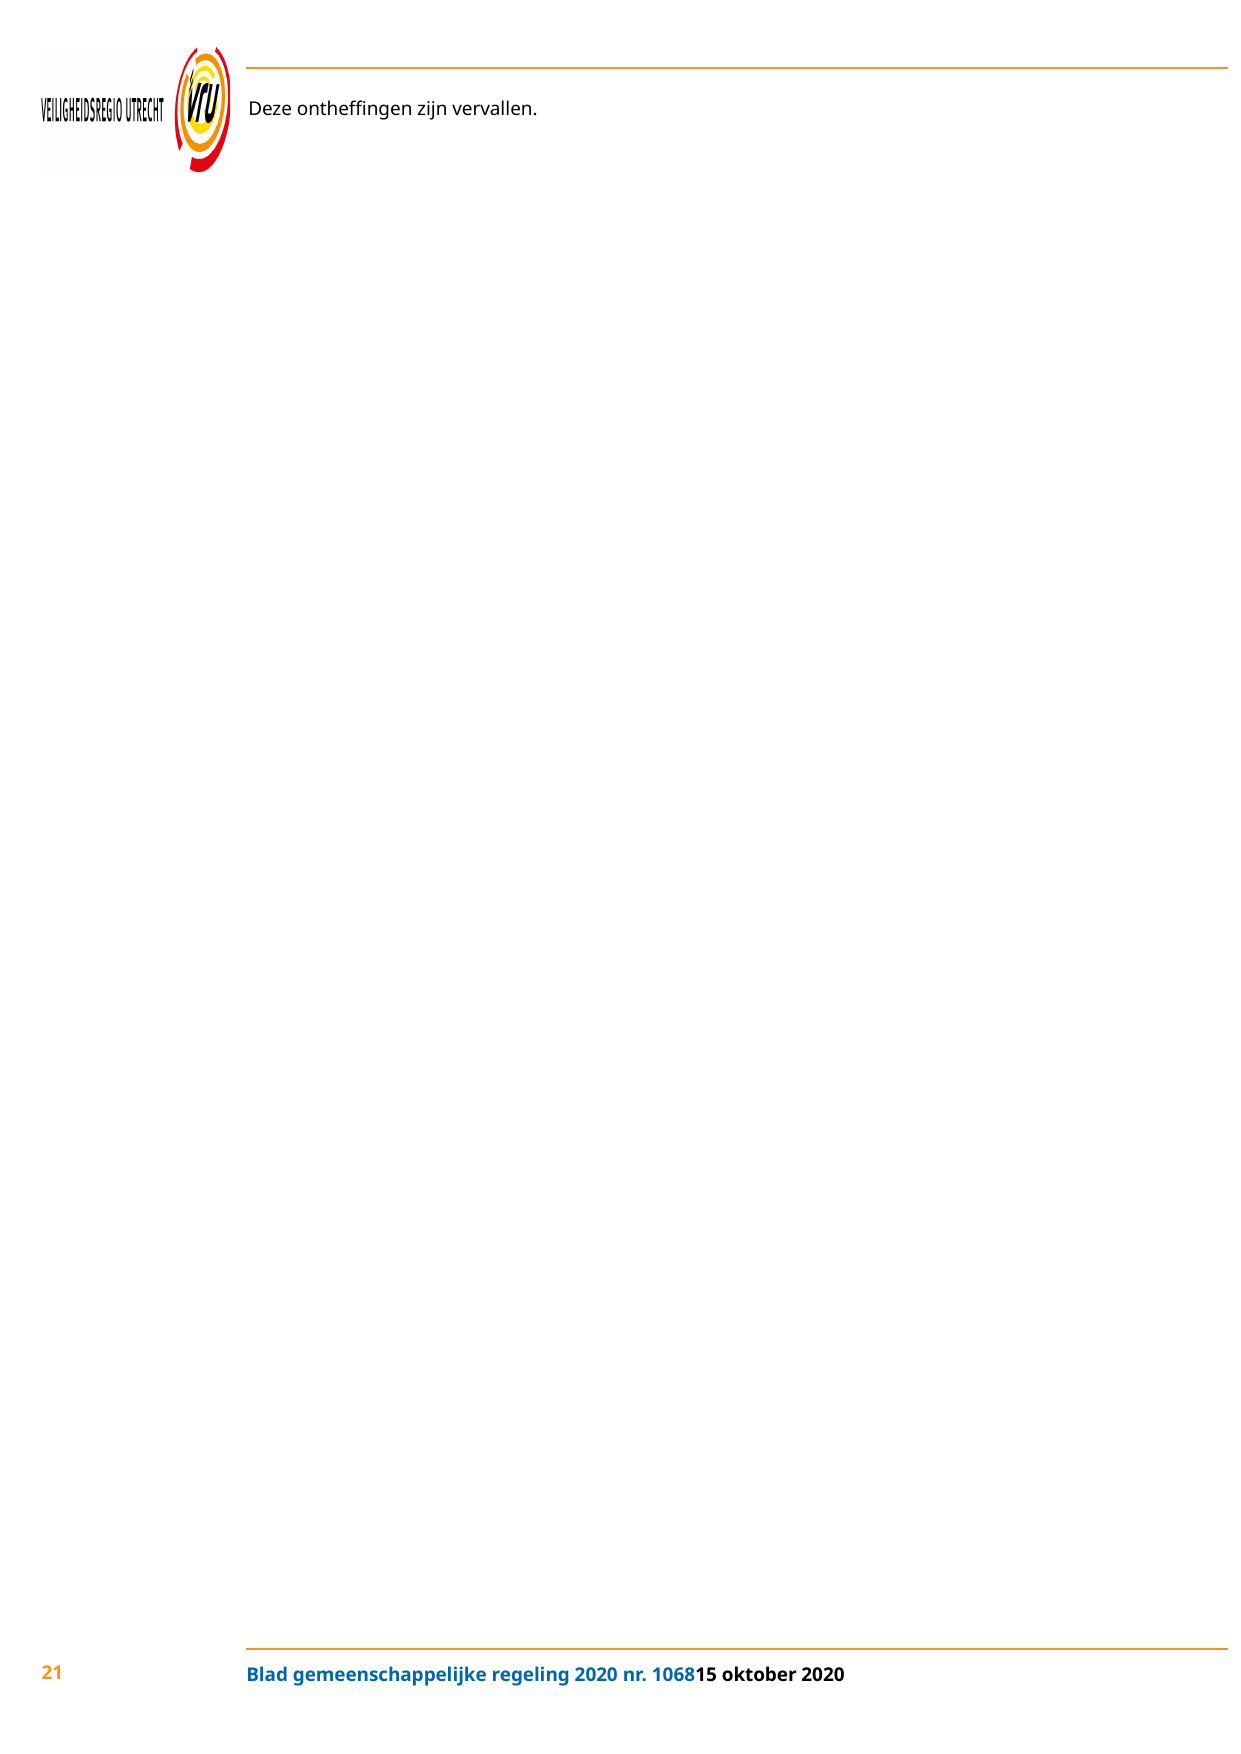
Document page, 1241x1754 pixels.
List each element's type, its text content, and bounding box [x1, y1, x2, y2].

text Deze ontheffingen zijn vervallen. [248, 95, 1152, 121]
picture [41, 47, 231, 172]
